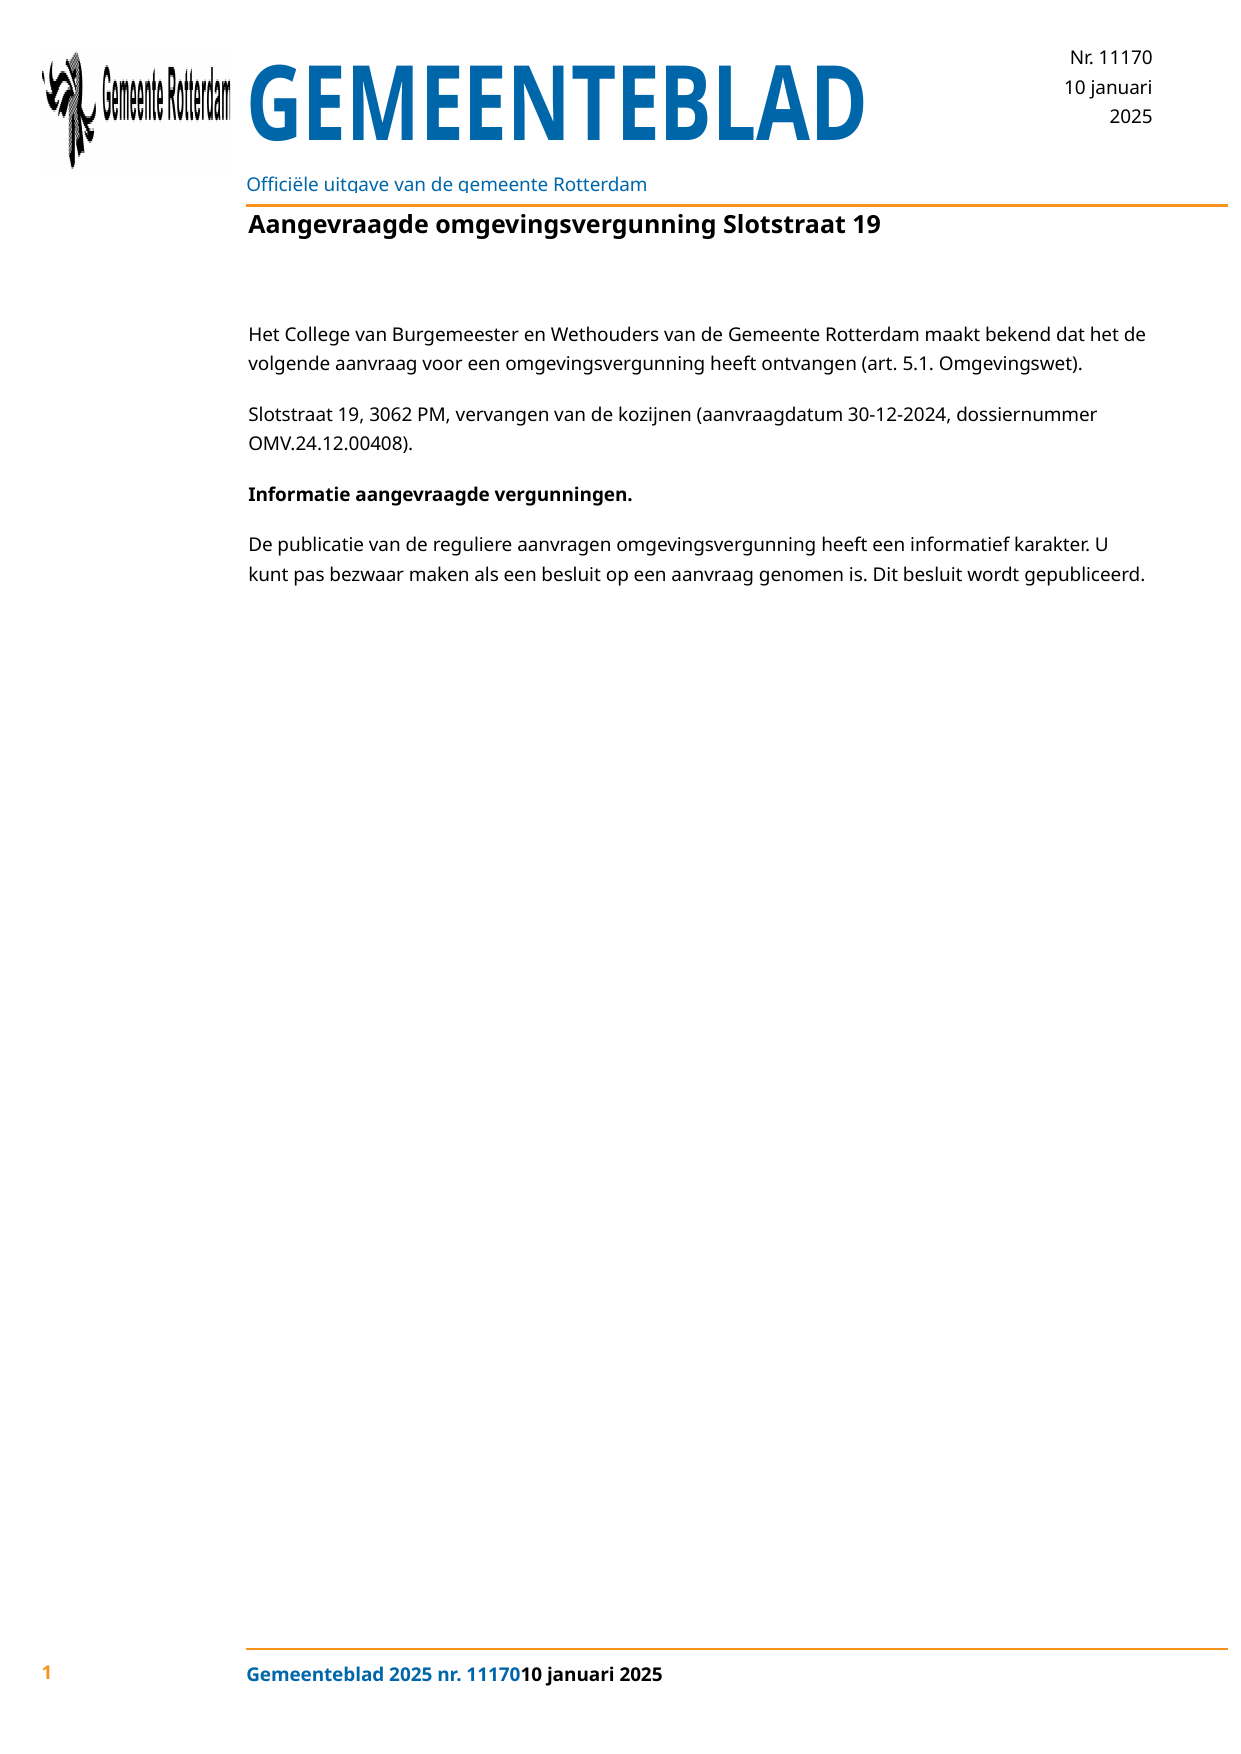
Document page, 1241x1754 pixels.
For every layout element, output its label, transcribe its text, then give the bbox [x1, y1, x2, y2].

text Informatie aangevraagde vergunningen. [248, 481, 1152, 506]
text Slotstraat 19, 3062 PM, vervangen van de kozijnen (aanvraagdatum 30-12-2024, dossiernummer OMV.24.12.00408). [248, 401, 1152, 456]
picture [41, 47, 231, 172]
text Aangevraagde omgevingsvergunning Slotstraat 19 [248, 207, 1152, 241]
text Het College van Burgemeester en Wethouders van de Gemeente Rotterdam maakt bekend dat het de volgende aanvraag voor een omgevingsvergunning heeft ontvangen (art. 5.1. Omgevingswet). [248, 321, 1152, 376]
text De publicatie van de reguliere aanvragen omgevingsvergunning heeft een informatief karakter. U kunt pas bezwaar maken als een besluit op een aanvraag genomen is. Dit besluit wordt gepubliceerd. [248, 531, 1152, 586]
